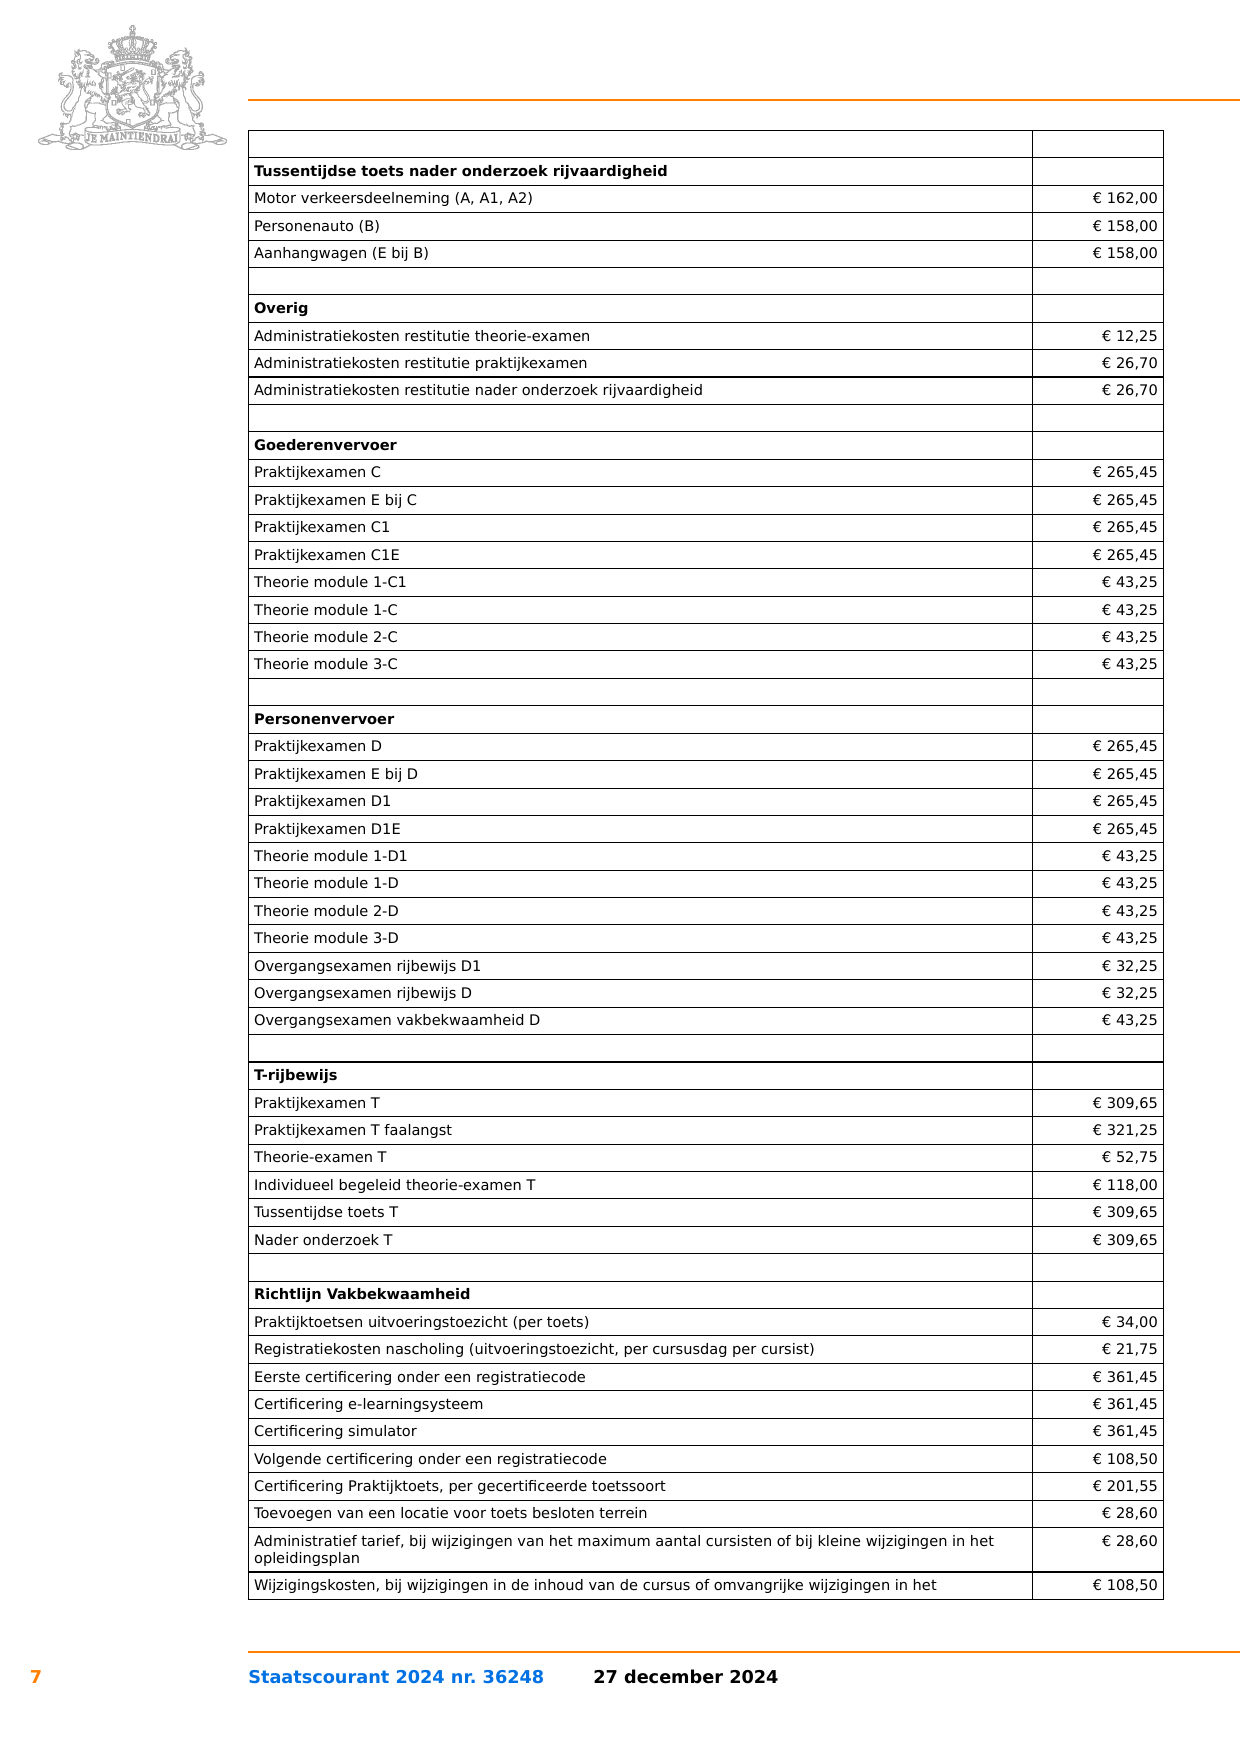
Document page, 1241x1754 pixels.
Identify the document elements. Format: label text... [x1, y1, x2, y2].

table_cell Praktijkexamen C1 [249, 515, 1032, 541]
picture [38, 25, 227, 150]
table_cell Toevoegen van een locatie voor toets besloten terrein [249, 1501, 1032, 1527]
table_cell [1033, 1254, 1163, 1281]
table_cell € 21,75 [1033, 1336, 1163, 1363]
table_cell Personenauto (B) [249, 213, 1032, 239]
table_cell Theorie module 1-D [249, 871, 1032, 897]
table_cell [1033, 268, 1163, 294]
table_cell Overgangsexamen rijbewijs D1 [249, 953, 1032, 979]
table_cell [1033, 432, 1163, 459]
table_cell Overig [249, 295, 1032, 322]
table_cell € 158,00 [1033, 241, 1163, 267]
table_cell Wijzigingskosten, bij wijzigingen in de inhoud van de cursus of omvangrijke wijzigingen in het [249, 1573, 1032, 1599]
table_cell € 265,45 [1033, 816, 1163, 842]
table_cell Certificering simulator [249, 1419, 1032, 1445]
table_cell Praktijktoetsen uitvoeringstoezicht (per toets) [249, 1309, 1032, 1335]
table_cell Praktijkexamen E bij D [249, 761, 1032, 787]
table_cell € 34,00 [1033, 1309, 1163, 1335]
table_cell Tussentijdse toets T [249, 1199, 1032, 1226]
table_cell Theorie module 3-D [249, 925, 1032, 952]
table_cell Individueel begeleid theorie-examen T [249, 1172, 1032, 1198]
table_cell € 43,25 [1033, 651, 1163, 678]
table_cell Theorie module 1-C1 [249, 569, 1032, 596]
table_cell € 309,65 [1033, 1199, 1163, 1226]
table_cell Motor verkeersdeelneming (A, A1, A2) [249, 186, 1032, 212]
table_cell Overgangsexamen rijbewijs D [249, 980, 1032, 1007]
table_cell Administratief tarief, bij wijzigingen van het maximum aantal cursisten of bij kleine wijzigingen in het opleidingsplan [249, 1528, 1032, 1571]
table_cell [249, 1035, 1032, 1061]
table_cell € 118,00 [1033, 1172, 1163, 1198]
table_cell € 265,45 [1033, 487, 1163, 513]
table_cell € 309,65 [1033, 1090, 1163, 1116]
table_cell Theorie module 1-C [249, 597, 1032, 623]
table_cell [249, 131, 1032, 157]
table_cell Theorie module 2-C [249, 624, 1032, 650]
table_cell € 361,45 [1033, 1364, 1163, 1390]
table_cell [1033, 405, 1163, 431]
table_cell € 26,70 [1033, 378, 1163, 404]
table_cell € 108,50 [1033, 1446, 1163, 1472]
table_cell € 309,65 [1033, 1227, 1163, 1253]
table_cell € 26,70 [1033, 350, 1163, 376]
table_cell Praktijkexamen D1E [249, 816, 1032, 842]
table_cell € 43,25 [1033, 843, 1163, 869]
table_cell Praktijkexamen C1E [249, 542, 1032, 568]
table_cell Certificering Praktijktoets, per gecertificeerde toetssoort [249, 1473, 1032, 1500]
table_cell Volgende certificering onder een registratiecode [249, 1446, 1032, 1472]
table_cell Richtlijn Vakbekwaamheid [249, 1282, 1032, 1308]
table_cell Praktijkexamen C [249, 460, 1032, 486]
table_cell € 158,00 [1033, 213, 1163, 239]
table_cell € 43,25 [1033, 569, 1163, 596]
table_cell € 162,00 [1033, 186, 1163, 212]
table_cell [1033, 1063, 1163, 1089]
table_cell € 265,45 [1033, 542, 1163, 568]
table_cell [249, 679, 1032, 705]
table_cell € 265,45 [1033, 761, 1163, 787]
table_cell Nader onderzoek T [249, 1227, 1032, 1253]
table_cell Administratiekosten restitutie nader onderzoek rijvaardigheid [249, 378, 1032, 404]
table_cell € 108,50 [1033, 1573, 1163, 1599]
table_cell Praktijkexamen D [249, 734, 1032, 760]
table_cell Eerste certificering onder een registratiecode [249, 1364, 1032, 1390]
table_cell [1033, 295, 1163, 322]
table_cell € 201,55 [1033, 1473, 1163, 1500]
table_cell [1033, 679, 1163, 705]
table_cell Praktijkexamen T faalangst [249, 1117, 1032, 1143]
table_cell Administratiekosten restitutie praktijkexamen [249, 350, 1032, 376]
table_cell [249, 1254, 1032, 1281]
table_cell Overgangsexamen vakbekwaamheid D [249, 1008, 1032, 1034]
table_cell Theorie-examen T [249, 1145, 1032, 1171]
table_cell € 28,60 [1033, 1501, 1163, 1527]
table_cell Personenvervoer [249, 706, 1032, 733]
table_cell € 265,45 [1033, 734, 1163, 760]
table_cell Praktijkexamen D1 [249, 789, 1032, 815]
table_cell € 361,45 [1033, 1419, 1163, 1445]
table_cell Registratiekosten nascholing (uitvoeringstoezicht, per cursusdag per cursist) [249, 1336, 1032, 1363]
table_cell € 32,25 [1033, 953, 1163, 979]
table_cell € 265,45 [1033, 515, 1163, 541]
table_cell € 43,25 [1033, 1008, 1163, 1034]
table_cell Theorie module 3-C [249, 651, 1032, 678]
table_cell Aanhangwagen (E bij B) [249, 241, 1032, 267]
table_cell € 43,25 [1033, 597, 1163, 623]
table_cell € 265,45 [1033, 460, 1163, 486]
table_cell € 361,45 [1033, 1391, 1163, 1417]
table_cell € 32,25 [1033, 980, 1163, 1007]
table_cell € 43,25 [1033, 898, 1163, 924]
table_cell Administratiekosten restitutie theorie-examen [249, 323, 1032, 349]
table_cell [1033, 1282, 1163, 1308]
table_cell Theorie module 1-D1 [249, 843, 1032, 869]
table_cell Tussentijdse toets nader onderzoek rijvaardigheid [249, 158, 1032, 185]
table_cell [1033, 131, 1163, 157]
table_cell [1033, 706, 1163, 733]
table_cell € 265,45 [1033, 789, 1163, 815]
table_cell € 43,25 [1033, 871, 1163, 897]
table_cell € 321,25 [1033, 1117, 1163, 1143]
table_cell € 28,60 [1033, 1528, 1163, 1571]
table_cell T-rijbewijs [249, 1063, 1032, 1089]
table_cell € 43,25 [1033, 925, 1163, 952]
table_cell [249, 268, 1032, 294]
table_cell [1033, 1035, 1163, 1061]
table_cell € 52,75 [1033, 1145, 1163, 1171]
table_cell Praktijkexamen E bij C [249, 487, 1032, 513]
table_cell [249, 405, 1032, 431]
table_cell Goederenvervoer [249, 432, 1032, 459]
table_cell Theorie module 2-D [249, 898, 1032, 924]
table_cell € 12,25 [1033, 323, 1163, 349]
table_cell € 43,25 [1033, 624, 1163, 650]
table_cell [1033, 158, 1163, 185]
table_cell Praktijkexamen T [249, 1090, 1032, 1116]
table_cell Certificering e-learningsysteem [249, 1391, 1032, 1417]
